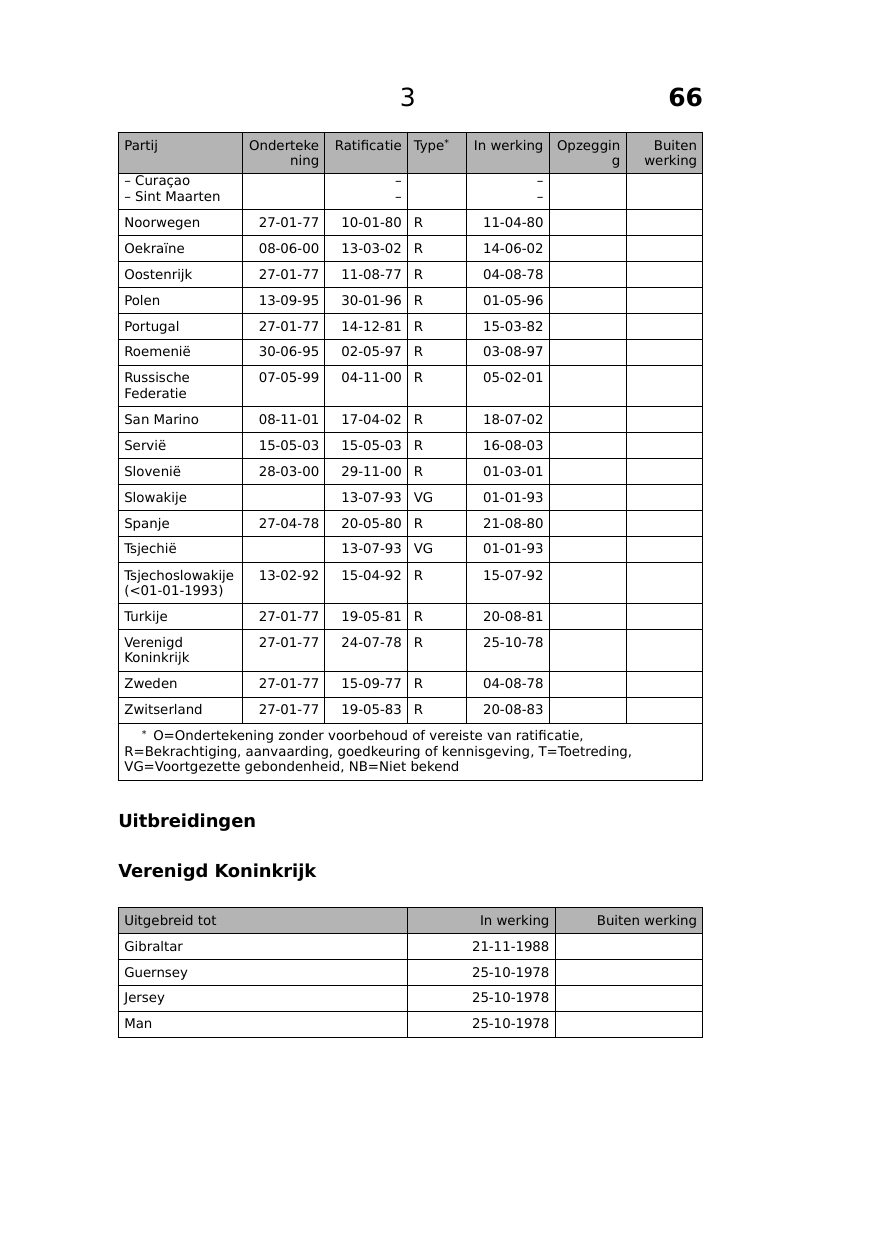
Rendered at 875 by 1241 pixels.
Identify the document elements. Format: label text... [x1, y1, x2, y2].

table_cell [627, 433, 702, 458]
table_cell R [408, 340, 466, 365]
table_cell [550, 366, 626, 406]
table_cell 19-05-81 [325, 604, 407, 629]
table_cell 19-05-83 [325, 698, 407, 722]
table_cell 04-08-78 [467, 672, 549, 697]
table_cell 13-07-93 [325, 485, 407, 510]
table_cell 13-07-93 [325, 537, 407, 562]
table_cell Servië [119, 433, 242, 458]
table_cell [627, 366, 702, 406]
table_cell [550, 174, 626, 189]
table_header Partij [119, 133, 242, 173]
table_cell R [408, 407, 466, 432]
table_cell [550, 563, 626, 603]
table_cell 25-10-1978 [408, 960, 555, 985]
table_cell 21-11-1988 [408, 934, 555, 959]
table_header Opzegging [550, 133, 626, 173]
table_cell 27-01-77 [243, 604, 324, 629]
table_cell [627, 630, 702, 671]
table_cell [627, 485, 702, 510]
table_cell R [408, 314, 466, 339]
table_cell 11-08-77 [325, 262, 407, 287]
table_cell San Marino [119, 407, 242, 432]
table_cell [627, 459, 702, 484]
table_cell Oekraïne [119, 236, 242, 261]
table_cell [627, 189, 702, 209]
table_cell 15-04-92 [325, 563, 407, 603]
table_cell 27-01-77 [243, 314, 324, 339]
table_cell Spanje [119, 511, 242, 536]
table_cell 27-01-77 [243, 698, 324, 722]
table_cell Russische Federatie [119, 366, 242, 406]
table_cell R [408, 210, 466, 235]
table_cell – [467, 174, 549, 189]
table_cell Tsjechië [119, 537, 242, 562]
table_cell [243, 174, 324, 189]
table_cell 01-05-96 [467, 288, 549, 313]
table_cell 18-07-02 [467, 407, 549, 432]
table_header Buiten werking [556, 908, 702, 933]
table_cell [627, 604, 702, 629]
table_cell [550, 262, 626, 287]
table_cell [550, 698, 626, 722]
table_cell Verenigd Koninkrijk [119, 630, 242, 671]
table_cell R [408, 604, 466, 629]
table_cell [627, 407, 702, 432]
table_cell 17-04-02 [325, 407, 407, 432]
table_cell [550, 407, 626, 432]
table_cell 27-04-78 [243, 511, 324, 536]
table_cell 01-01-93 [467, 537, 549, 562]
table_cell R [408, 366, 466, 406]
table_cell [550, 485, 626, 510]
table_cell 24-07-78 [325, 630, 407, 671]
table_cell VG [408, 485, 466, 510]
table_header Ratificatie [325, 133, 407, 173]
table_cell Turkije [119, 604, 242, 629]
table_cell – [325, 189, 407, 209]
table_cell 13-09-95 [243, 288, 324, 313]
table_cell VG [408, 537, 466, 562]
table_cell 16-08-03 [467, 433, 549, 458]
table_cell 04-11-00 [325, 366, 407, 406]
table_cell [550, 672, 626, 697]
table_cell Oostenrijk [119, 262, 242, 287]
table_cell [408, 174, 466, 189]
table_cell [550, 314, 626, 339]
table_cell [550, 189, 626, 209]
table_cell 15-09-77 [325, 672, 407, 697]
table_cell Polen [119, 288, 242, 313]
table_cell – Sint Maarten [119, 189, 242, 209]
table_header In werking [408, 908, 555, 933]
table_cell 25-10-1978 [408, 1012, 555, 1037]
table_cell 20-08-81 [467, 604, 549, 629]
table_cell R [408, 511, 466, 536]
table_cell Portugal [119, 314, 242, 339]
table_cell [627, 210, 702, 235]
table_header Buiten werking [627, 133, 702, 173]
table_header Type* [408, 133, 466, 173]
table_cell [627, 340, 702, 365]
table_header In werking [467, 133, 549, 173]
table_cell R [408, 698, 466, 722]
table_cell 13-03-02 [325, 236, 407, 261]
table_cell [550, 433, 626, 458]
table_cell R [408, 262, 466, 287]
table_cell [550, 210, 626, 235]
table_cell [627, 511, 702, 536]
table_header Ondertekening [243, 133, 324, 173]
table_cell R [408, 563, 466, 603]
table_cell [627, 288, 702, 313]
table_cell 13-02-92 [243, 563, 324, 603]
table_cell [550, 630, 626, 671]
table_cell [550, 236, 626, 261]
table_cell R [408, 459, 466, 484]
table_cell 08-11-01 [243, 407, 324, 432]
table_cell [627, 563, 702, 603]
table_cell 05-02-01 [467, 366, 549, 406]
table_cell 02-05-97 [325, 340, 407, 365]
table_cell 27-01-77 [243, 630, 324, 671]
table_cell Tsjechoslowakije (<01-01-1993) [119, 563, 242, 603]
table_cell [627, 537, 702, 562]
table_cell 07-05-99 [243, 366, 324, 406]
table_cell [627, 236, 702, 261]
table_cell – [467, 189, 549, 209]
table_cell Zwitserland [119, 698, 242, 722]
table_cell [243, 485, 324, 510]
table_cell [408, 189, 466, 209]
table_cell Man [119, 1012, 407, 1037]
table_cell Roemenië [119, 340, 242, 365]
table_cell 03-08-97 [467, 340, 549, 365]
table_cell 15-03-82 [467, 314, 549, 339]
table_cell 25-10-1978 [408, 986, 555, 1011]
table_cell 27-01-77 [243, 672, 324, 697]
table_cell Jersey [119, 986, 407, 1011]
table_cell 15-07-92 [467, 563, 549, 603]
table_cell 21-08-80 [467, 511, 549, 536]
table_cell 04-08-78 [467, 262, 549, 287]
table_cell [243, 537, 324, 562]
table_cell [627, 698, 702, 722]
table_cell R [408, 672, 466, 697]
table_cell 15-05-03 [325, 433, 407, 458]
table_cell [550, 340, 626, 365]
table_cell 14-06-02 [467, 236, 549, 261]
table_cell [243, 189, 324, 209]
table_cell – [325, 174, 407, 189]
table_cell 27-01-77 [243, 210, 324, 235]
table_cell 15-05-03 [243, 433, 324, 458]
table_cell 11-04-80 [467, 210, 549, 235]
table_cell 27-01-77 [243, 262, 324, 287]
table_cell R [408, 630, 466, 671]
table_cell [627, 262, 702, 287]
table_cell 20-05-80 [325, 511, 407, 536]
table_cell Zweden [119, 672, 242, 697]
table_cell Gibraltar [119, 934, 407, 959]
table_cell [550, 537, 626, 562]
table_cell Noorwegen [119, 210, 242, 235]
table_cell Guernsey [119, 960, 407, 985]
table_cell 30-01-96 [325, 288, 407, 313]
table_cell [627, 672, 702, 697]
table_cell 08-06-00 [243, 236, 324, 261]
table_cell [550, 604, 626, 629]
table_cell 25-10-78 [467, 630, 549, 671]
table_cell R [408, 433, 466, 458]
table_cell [550, 288, 626, 313]
table_cell 28-03-00 [243, 459, 324, 484]
table_cell 29-11-00 [325, 459, 407, 484]
table_cell 30-06-95 [243, 340, 324, 365]
table_cell [556, 960, 702, 985]
table_cell 20-08-83 [467, 698, 549, 722]
table_header Uitgebreid tot [119, 908, 407, 933]
table_cell [550, 511, 626, 536]
table_cell [627, 174, 702, 189]
table_cell 01-03-01 [467, 459, 549, 484]
table_cell – Curaçao [119, 174, 242, 189]
table_cell [627, 314, 702, 339]
table_cell 14-12-81 [325, 314, 407, 339]
table_cell Slovenië [119, 459, 242, 484]
table_cell * O=Ondertekening zonder voorbehoud of vereiste van ratificatie, R=Bekrachtiging, aanvaarding, goedkeuring of kennisgeving, T=Toetreding, VG=Voortgezette gebondenheid, NB=Niet bekend [119, 724, 702, 779]
table_cell R [408, 288, 466, 313]
subtitle Uitbreidingen [118, 811, 703, 831]
table_cell R [408, 236, 466, 261]
table_cell 01-01-93 [467, 485, 549, 510]
table_cell 10-01-80 [325, 210, 407, 235]
table_cell [556, 986, 702, 1011]
table_cell [556, 1012, 702, 1037]
subtitle Verenigd Koninkrijk [118, 861, 703, 882]
table_cell [556, 934, 702, 959]
table_cell [550, 459, 626, 484]
table_cell Slowakije [119, 485, 242, 510]
